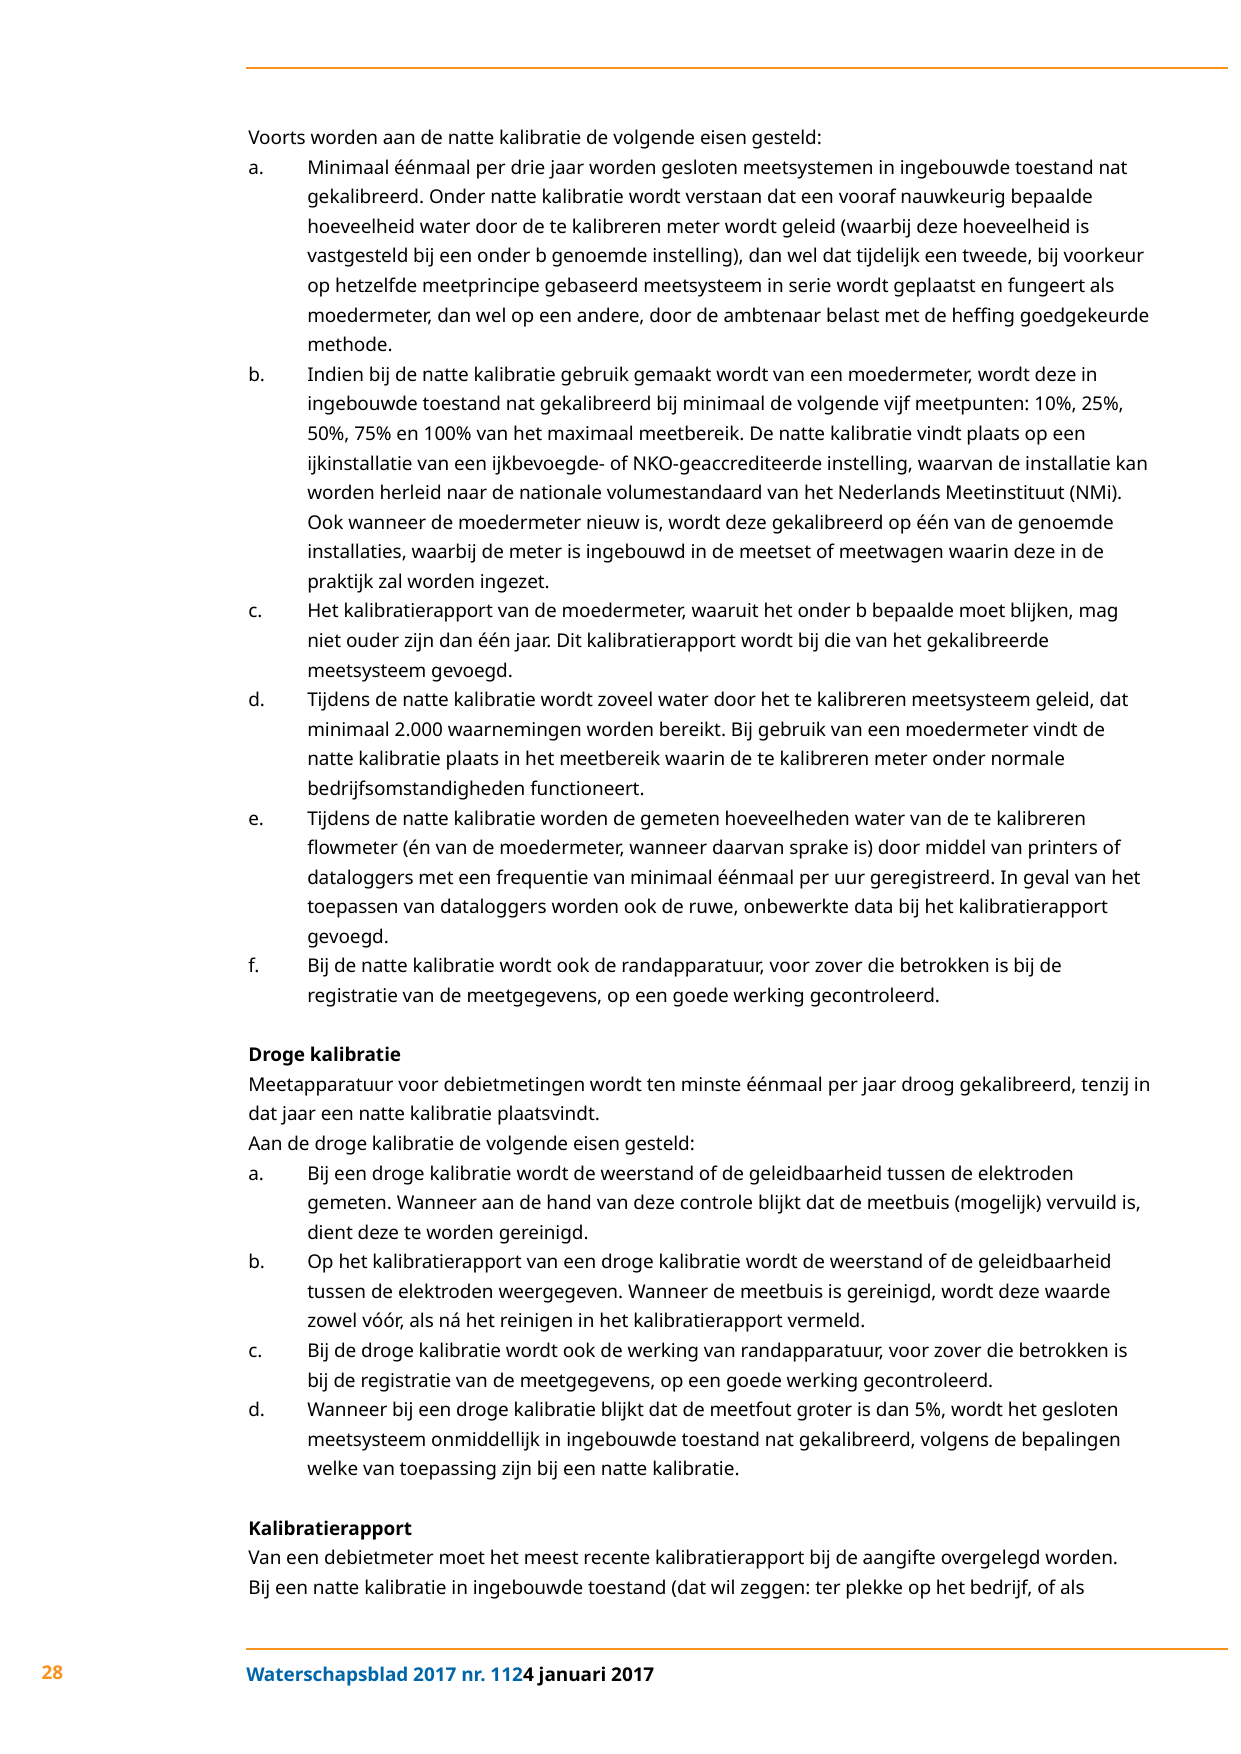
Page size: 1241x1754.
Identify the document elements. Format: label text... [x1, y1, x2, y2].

text Bij een natte kalibratie in ingebouwde toestand (dat wil zeggen: ter plekke op het bedrijf, of als [248, 1574, 1152, 1600]
list Bij de natte kalibratie wordt ook de randapparatuur, voor zover die betrokken is bij de registratie van de meetgegevens, op een goede werking gecontroleerd. [248, 953, 1152, 1008]
text Van een debietmeter moet het meest recente kalibratierapport bij de aangifte overgelegd worden. [248, 1544, 1152, 1570]
text Kalibratierapport [248, 1515, 1152, 1541]
list Het kalibratierapport van de moedermeter, waaruit het onder b bepaalde moet blijken, mag niet ouder zijn dan één jaar. Dit kalibratierapport wordt bij die van het gekalibreerde meetsysteem gevoegd. [248, 598, 1152, 683]
list Indien bij de natte kalibratie gebruik gemaakt wordt van een moedermeter, wordt deze in ingebouwde toestand nat gekalibreerd bij minimaal de volgende vijf meetpunten: 10%, 25%, 50%, 75% en 100% van het maximaal meetbereik. De natte kalibratie vindt plaats op een ijkinstallatie van een ijkbevoegde- of NKO-geaccrediteerde instelling, waarvan de installatie kan worden herleid naar de nationale volumestandaard van het Nederlands Meetinstituut (NMi). Ook wanneer de moedermeter nieuw is, wordt deze gekalibreerd op één van de genoemde installaties, waarbij de meter is ingebouwd in de meetset of meetwagen waarin deze in de praktijk zal worden ingezet. [248, 361, 1152, 594]
text Droge kalibratie [248, 1041, 1152, 1067]
list Tijdens de natte kalibratie worden de gemeten hoeveelheden water van de te kalibreren flowmeter (én van de moedermeter, wanneer daarvan sprake is) door middel van printers of dataloggers met een frequentie van minimaal éénmaal per uur geregistreerd. In geval van het toepassen van dataloggers worden ook de ruwe, onbewerkte data bij het kalibratierapport gevoegd. [248, 805, 1152, 949]
text Meetapparatuur voor debietmetingen wordt ten minste éénmaal per jaar droog gekalibreerd, tenzij in dat jaar een natte kalibratie plaatsvindt. [248, 1071, 1152, 1126]
list Tijdens de natte kalibratie wordt zoveel water door het te kalibreren meetsysteem geleid, dat minimaal 2.000 waarnemingen worden bereikt. Bij gebruik van een moedermeter vindt de natte kalibratie plaats in het meetbereik waarin de te kalibreren meter onder normale bedrijfsomstandigheden functioneert. [248, 686, 1152, 801]
text Voorts worden aan de natte kalibratie de volgende eisen gesteld: [248, 124, 1152, 150]
list Minimaal éénmaal per drie jaar worden gesloten meetsystemen in ingebouwde toestand nat gekalibreerd. Onder natte kalibratie wordt verstaan dat een vooraf nauwkeurig bepaalde hoeveelheid water door de te kalibreren meter wordt geleid (waarbij deze hoeveelheid is vastgesteld bij een onder b genoemde instelling), dan wel dat tijdelijk een tweede, bij voorkeur op hetzelfde meetprincipe gebaseerd meetsysteem in serie wordt geplaatst en fungeert als moedermeter, dan wel op een andere, door de ambtenaar belast met de heffing goedgekeurde methode. [248, 154, 1152, 357]
list Wanneer bij een droge kalibratie blijkt dat de meetfout groter is dan 5%, wordt het gesloten meetsysteem onmiddellijk in ingebouwde toestand nat gekalibreerd, volgens de bepalingen welke van toepassing zijn bij een natte kalibratie. [248, 1396, 1152, 1481]
text Aan de droge kalibratie de volgende eisen gesteld: [248, 1130, 1152, 1156]
list Op het kalibratierapport van een droge kalibratie wordt de weerstand of de geleidbaarheid tussen de elektroden weergegeven. Wanneer de meetbuis is gereinigd, wordt deze waarde zowel vóór, als ná het reinigen in het kalibratierapport vermeld. [248, 1248, 1152, 1333]
list Bij een droge kalibratie wordt de weerstand of de geleidbaarheid tussen de elektroden gemeten. Wanneer aan de hand van deze controle blijkt dat de meetbuis (mogelijk) vervuild is, dient deze te worden gereinigd. [248, 1160, 1152, 1245]
picture [41, 47, 231, 172]
list Bij de droge kalibratie wordt ook de werking van randapparatuur, voor zover die betrokken is bij de registratie van de meetgegevens, op een goede werking gecontroleerd. [248, 1337, 1152, 1393]
